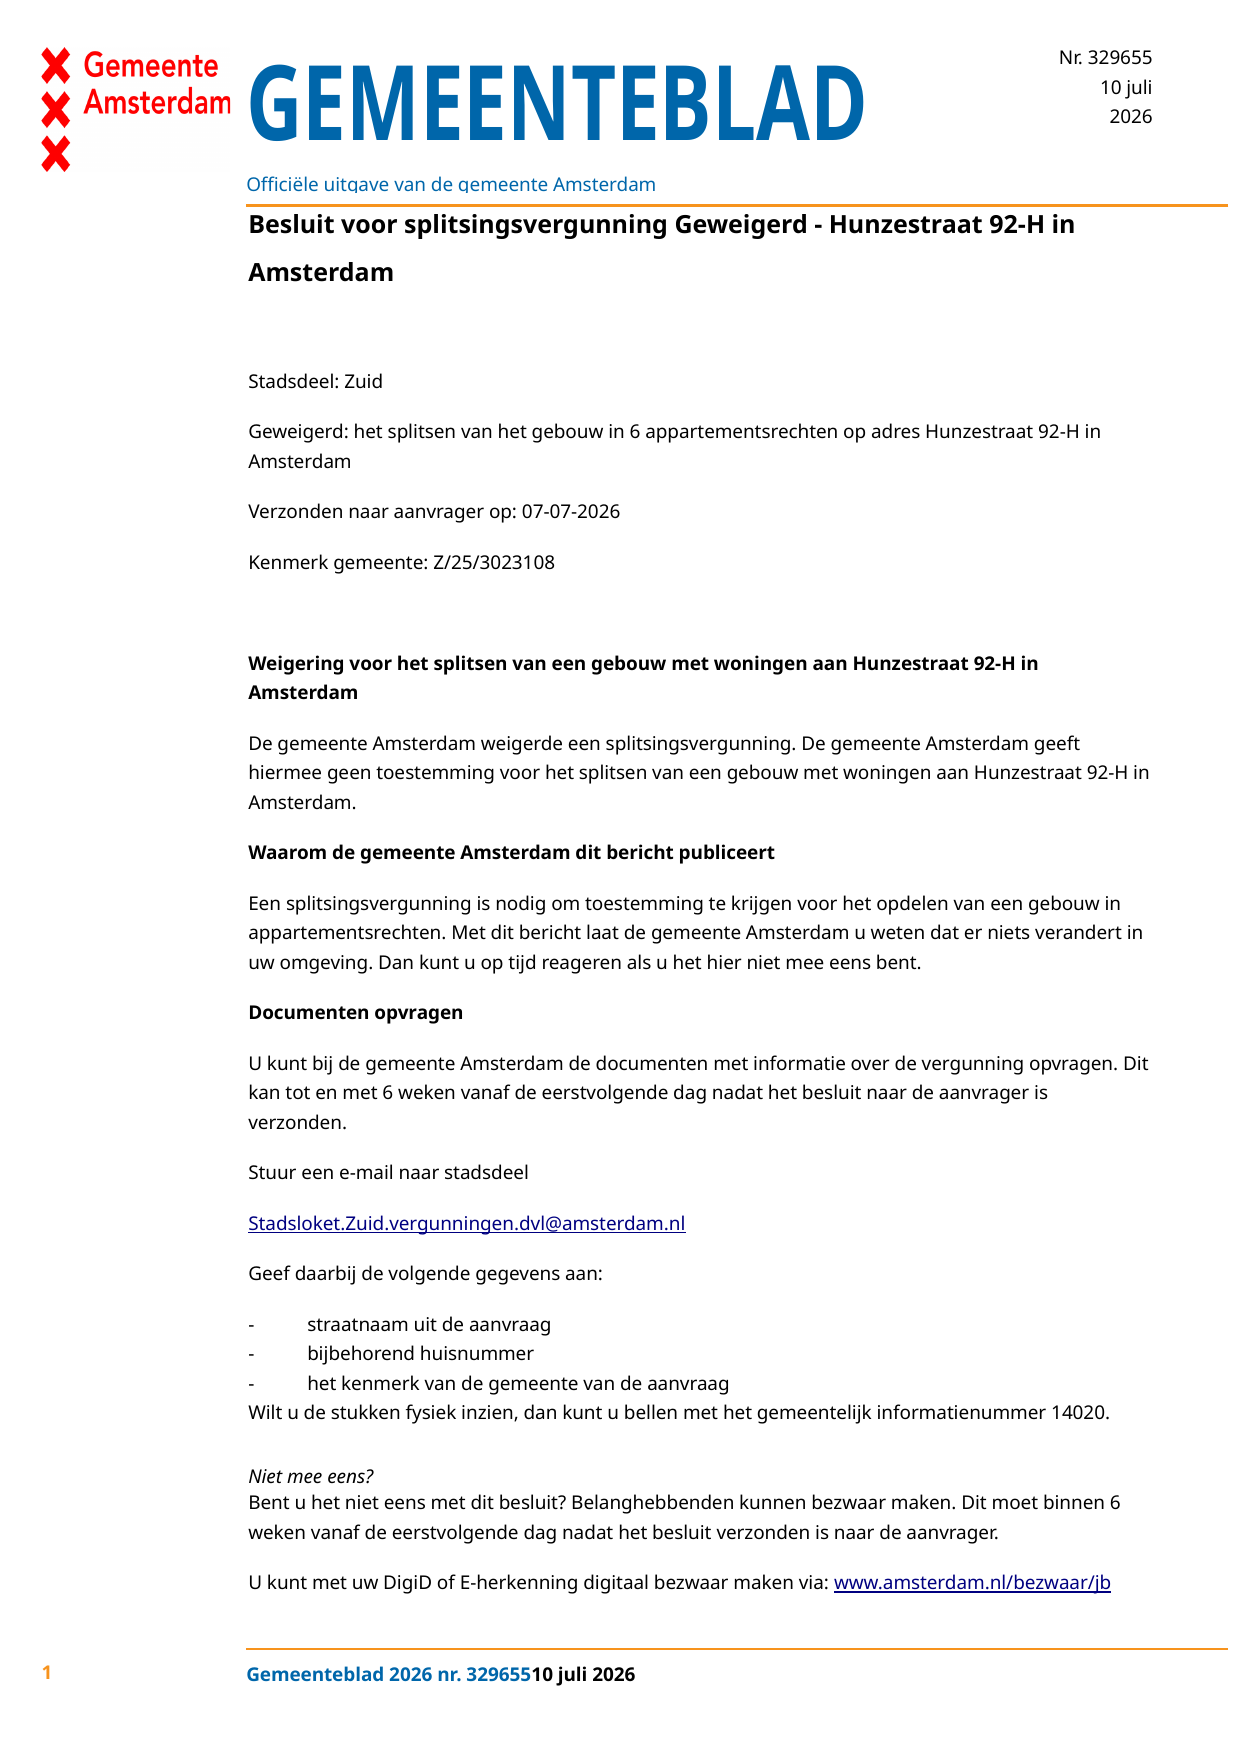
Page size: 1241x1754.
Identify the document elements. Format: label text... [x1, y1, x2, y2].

text Documenten opvragen [248, 999, 1152, 1025]
text Een splitsingsvergunning is nodig om toestemming te krijgen voor het opdelen van een gebouw in appartementsrechten. Met dit bericht laat de gemeente Amsterdam u weten dat er niets verandert in uw omgeving. Dan kunt u op tijd reageren als u het hier niet mee eens bent. [248, 890, 1152, 975]
text U kunt bij de gemeente Amsterdam de documenten met informatie over de vergunning opvragen. Dit kan tot en met 6 weken vanaf de eerstvolgende dag nadat het besluit naar de aanvrager is verzonden. [248, 1050, 1152, 1135]
list straatnaam uit de aanvraag [248, 1311, 1152, 1337]
text Besluit voor splitsingsvergunning Geweigerd - Hunzestraat 92-H in Amsterdam [248, 207, 1152, 288]
picture [41, 47, 231, 172]
text Geweigerd: het splitsen van het gebouw in 6 appartementsrechten op adres Hunzestraat 92-H in Amsterdam [248, 419, 1152, 474]
text Niet mee eens? [248, 1463, 1152, 1489]
text U kunt met uw DigiD of E-herkenning digitaal bezwaar maken via: www.amsterdam.nl/bezwaar/jb [248, 1569, 1152, 1595]
list het kenmerk van de gemeente van de aanvraag [248, 1370, 1152, 1396]
text Kenmerk gemeente: Z/25/3023108 [248, 549, 1152, 575]
text Geef daarbij de volgende gegevens aan: [248, 1260, 1152, 1286]
text Waarom de gemeente Amsterdam dit bericht publiceert [248, 839, 1152, 865]
text De gemeente Amsterdam weigerde een splitsingsvergunning. De gemeente Amsterdam geeft hiermee geen toestemming voor het splitsen van een gebouw met woningen aan Hunzestraat 92-H in Amsterdam. [248, 730, 1152, 815]
text Wilt u de stukken fysiek inzien, dan kunt u bellen met het gemeentelijk informatienummer 14020. [248, 1399, 1152, 1425]
text Bent u het niet eens met dit besluit? Belanghebbenden kunnen bezwaar maken. Dit moet binnen 6 weken vanaf de eerstvolgende dag nadat het besluit verzonden is naar de aanvrager. [248, 1489, 1152, 1544]
text Stadsdeel: Zuid [248, 368, 1152, 394]
text Stuur een e-mail naar stadsdeel [248, 1159, 1152, 1185]
list bijbehorend huisnummer [248, 1340, 1152, 1366]
text Weigering voor het splitsen van een gebouw met woningen aan Hunzestraat 92-H in Amsterdam [248, 650, 1152, 705]
text Verzonden naar aanvrager op: 07-07-2026 [248, 499, 1152, 524]
text Stadsloket.Zuid.vergunningen.dvl@amsterdam.nl [248, 1210, 1152, 1236]
